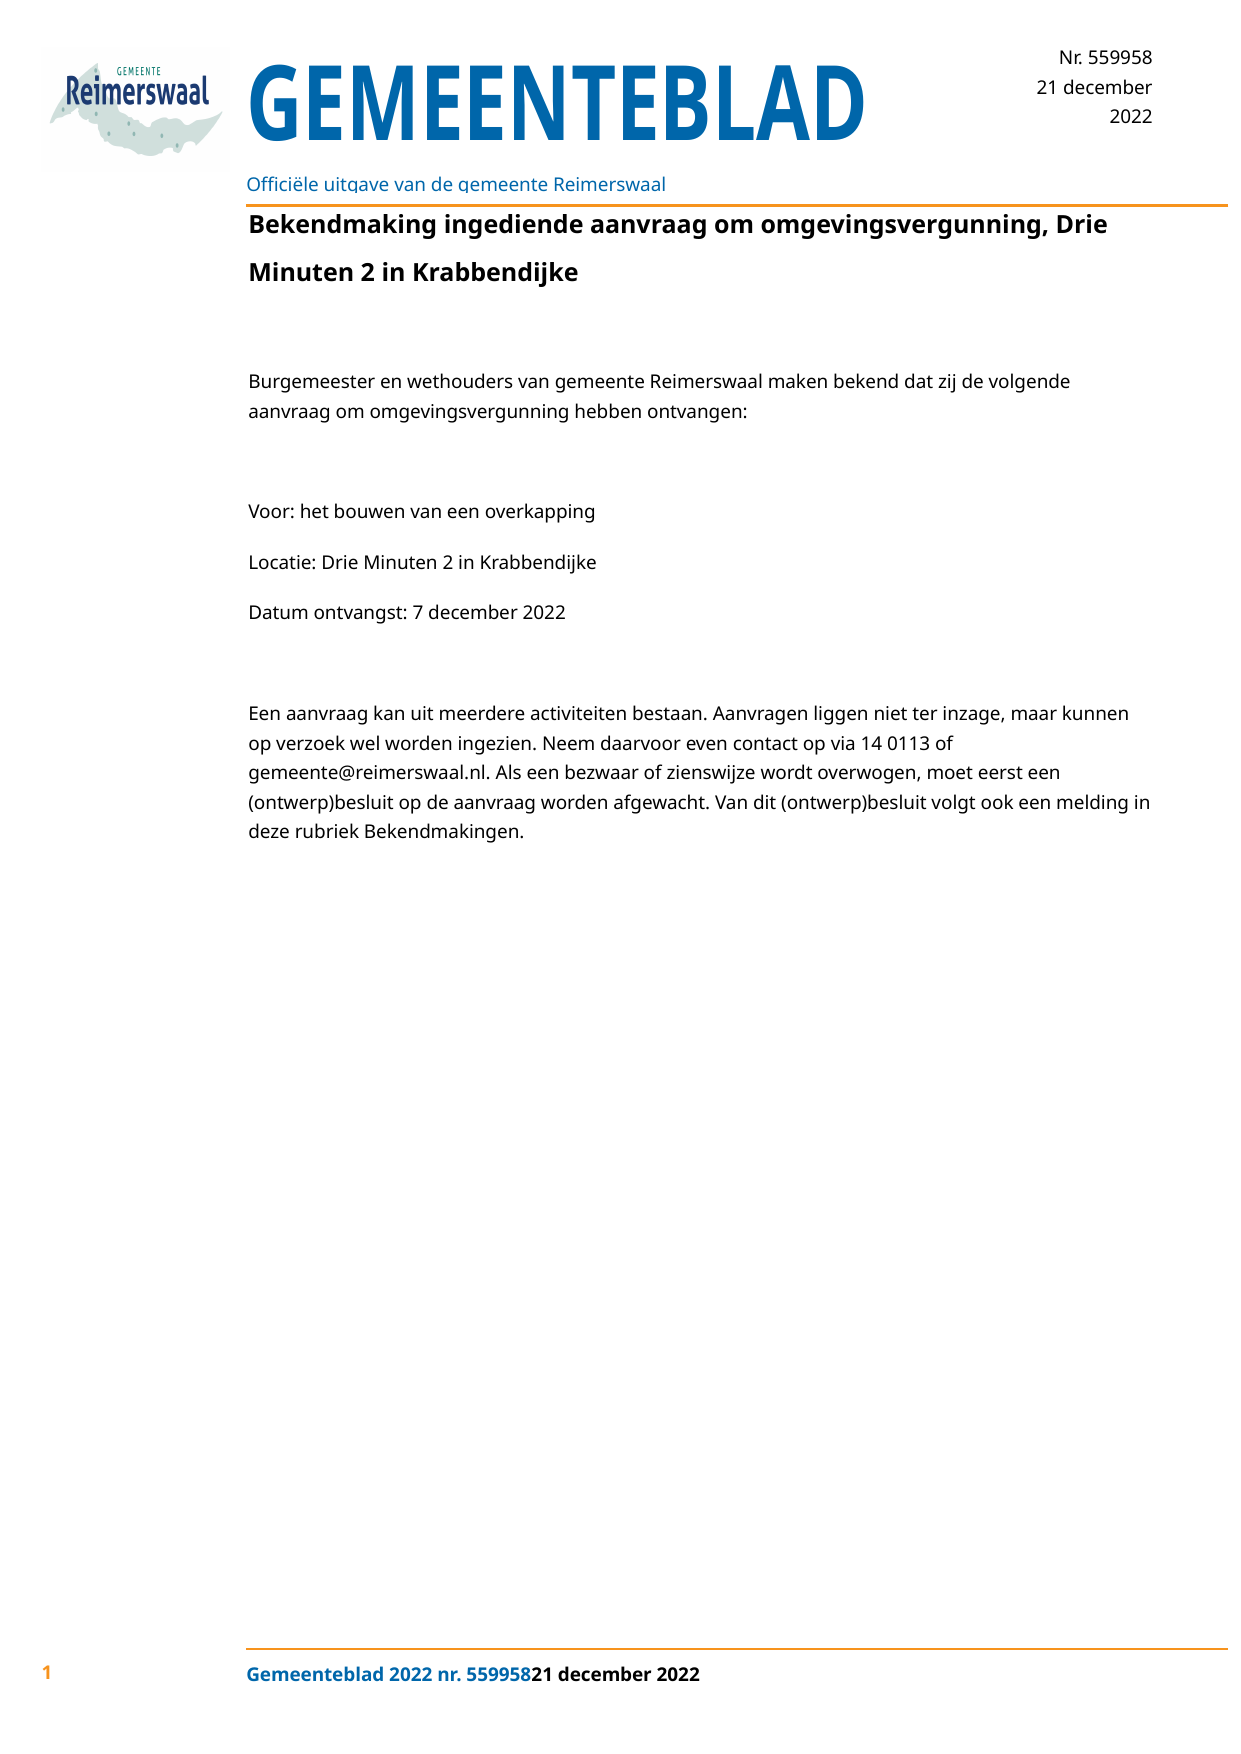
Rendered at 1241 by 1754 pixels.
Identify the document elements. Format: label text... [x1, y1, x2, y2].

text Locatie: Drie Minuten 2 in Krabbendijke [248, 549, 1152, 575]
text Voor: het bouwen van een overkapping [248, 499, 1152, 524]
text Burgemeester en wethouders van gemeente Reimerswaal maken bekend dat zij de volgende aanvraag om omgevingsvergunning hebben ontvangen: [248, 368, 1152, 424]
picture [41, 47, 231, 172]
text Datum ontvangst: 7 december 2022 [248, 599, 1152, 625]
text Een aanvraag kan uit meerdere activiteiten bestaan. Aanvragen liggen niet ter inzage, maar kunnen op verzoek wel worden ingezien. Neem daarvoor even contact op via 14 0113 of gemeente@reimerswaal.nl. Als een bezwaar of zienswijze wordt overwogen, moet eerst een (ontwerp)besluit op de aanvraag worden afgewacht. Van dit (ontwerp)besluit volgt ook een melding in deze rubriek Bekendmakingen. [248, 700, 1152, 844]
text Bekendmaking ingediende aanvraag om omgevingsvergunning, Drie Minuten 2 in Krabbendijke [248, 207, 1152, 288]
